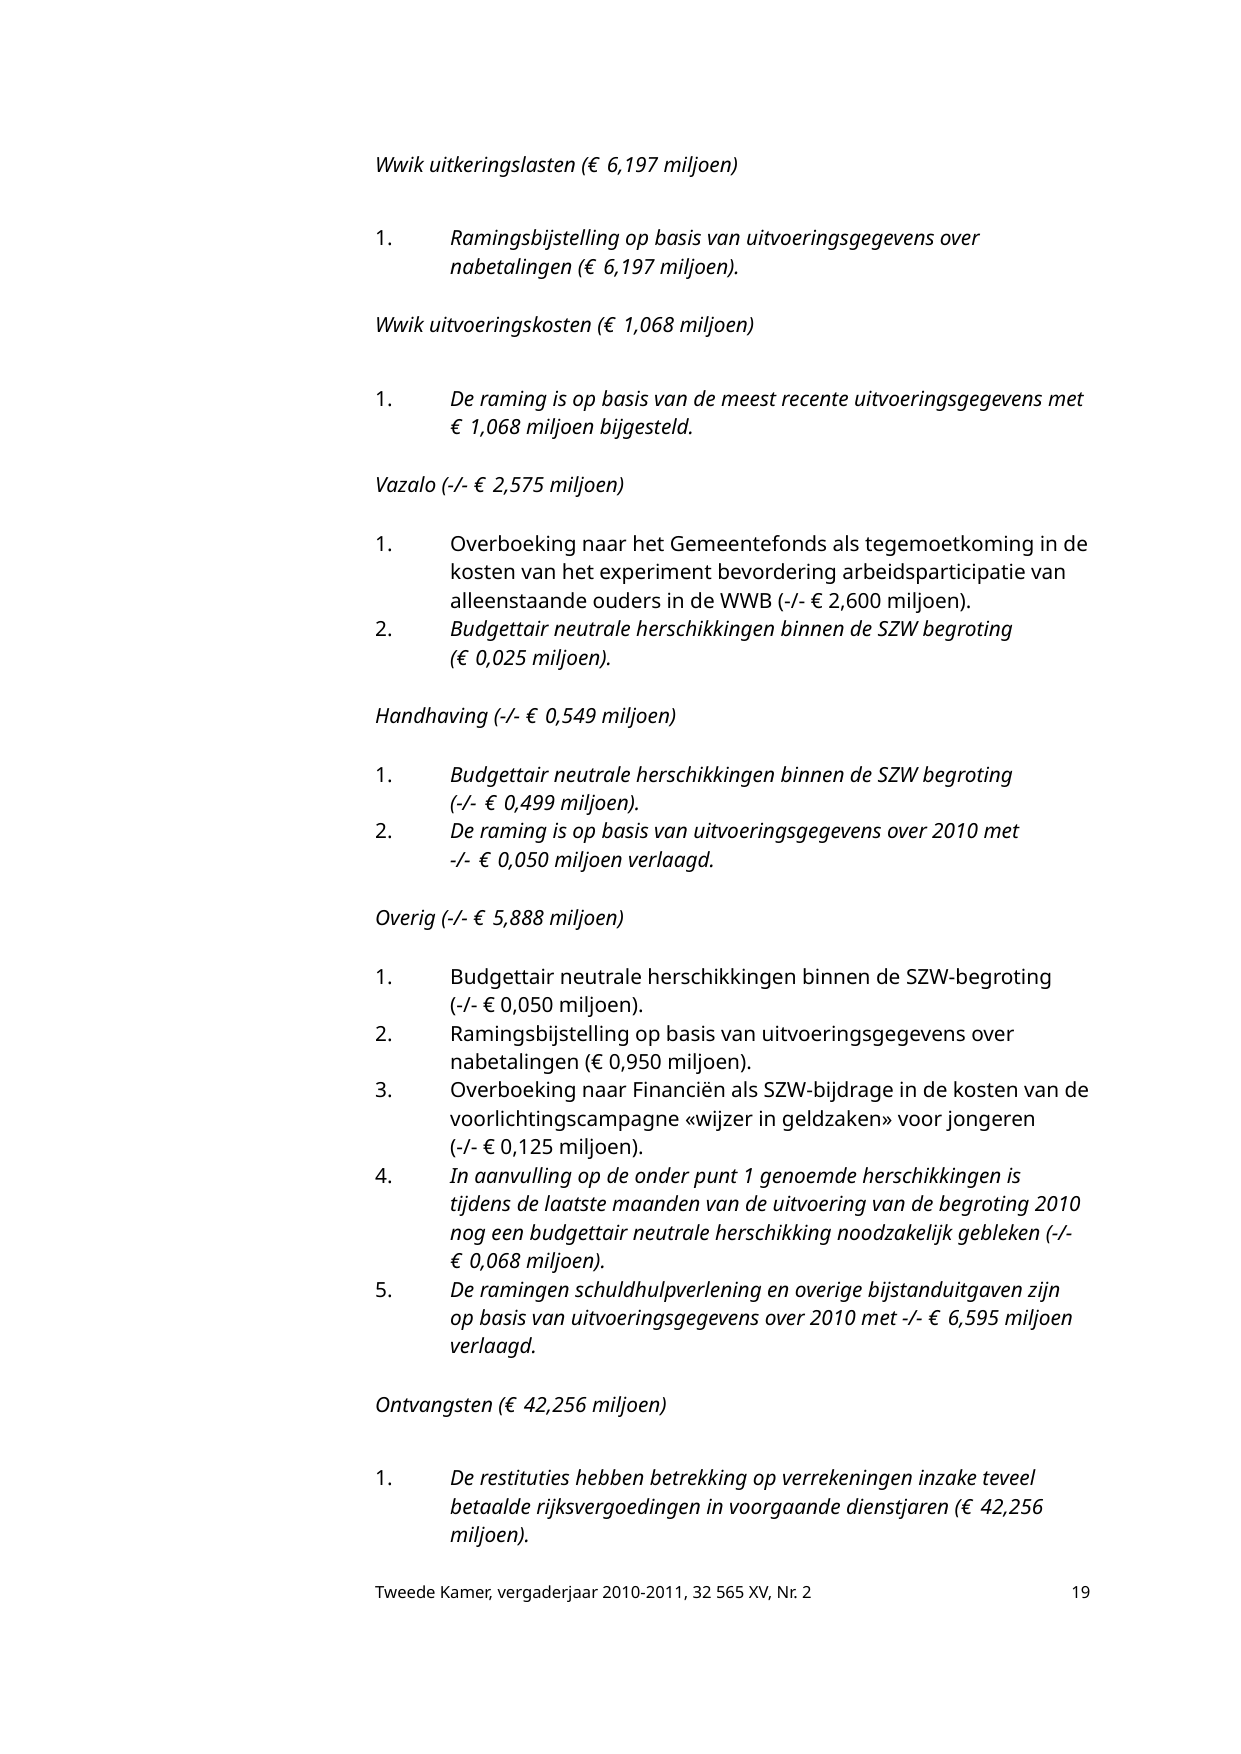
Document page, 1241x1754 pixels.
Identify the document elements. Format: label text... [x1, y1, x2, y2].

list Ramingsbijstelling op basis van uitvoeringsgegevens over nabetalingen (€ 0,950 miljoen). [375, 1019, 1090, 1076]
list De raming is op basis van uitvoeringsgegevens over 2010 met -/- € 0,050 miljoen verlaagd. [375, 817, 1090, 873]
list De restituties hebben betrekking op verrekeningen inzake teveel betaalde rijksvergoedingen in voorgaande dienstjaren (€ 42,256 miljoen). [375, 1463, 1090, 1549]
list Ramingsbijstelling op basis van uitvoeringsgegevens over nabetalingen (€ 6,197 miljoen). [375, 223, 1090, 280]
list De ramingen schuldhulpverlening en overige bijstanduitgaven zijn op basis van uitvoeringsgegevens over 2010 met -/- € 6,595 miljoen verlaagd. [375, 1275, 1090, 1360]
list Budgettair neutrale herschikkingen binnen de SZW-begroting (-/- € 0,050 miljoen). [375, 962, 1090, 1019]
list In aanvulling op de onder punt 1 genoemde herschikkingen is tijdens de laatste maanden van de uitvoering van de begroting 2010 nog een budgettair neutrale herschikking noodzakelijk gebleken (-/- € 0,068 miljoen). [375, 1161, 1090, 1275]
text Vazalo (-/- € 2,575 miljoen) [375, 471, 1090, 499]
list Overboeking naar het Gemeentefonds als tegemoetkoming in de kosten van het experiment bevordering arbeidsparticipatie van alleenstaande ouders in de WWB (-/- € 2,600 miljoen). [375, 529, 1090, 614]
list Budgettair neutrale herschikkingen binnen de SZW begroting (€ 0,025 miljoen). [375, 614, 1090, 671]
list Overboeking naar Financiën als SZW-bijdrage in de kosten van de voorlichtingscampagne «wijzer in geldzaken» voor jongeren (-/- € 0,125 miljoen). [375, 1076, 1090, 1161]
text Handhaving (-/- € 0,549 miljoen) [375, 701, 1090, 730]
text Wwik uitkeringslasten (€ 6,197 miljoen) [375, 150, 1090, 178]
text Wwik uitvoeringskosten (€ 1,068 miljoen) [375, 310, 1090, 339]
text Ontvangsten (€ 42,256 miljoen) [375, 1390, 1090, 1418]
text Overig (-/- € 5,888 miljoen) [375, 903, 1090, 932]
list De raming is op basis van de meest recente uitvoeringsgegevens met € 1,068 miljoen bijgesteld. [375, 384, 1090, 441]
list Budgettair neutrale herschikkingen binnen de SZW begroting (-/- € 0,499 miljoen). [375, 760, 1090, 817]
